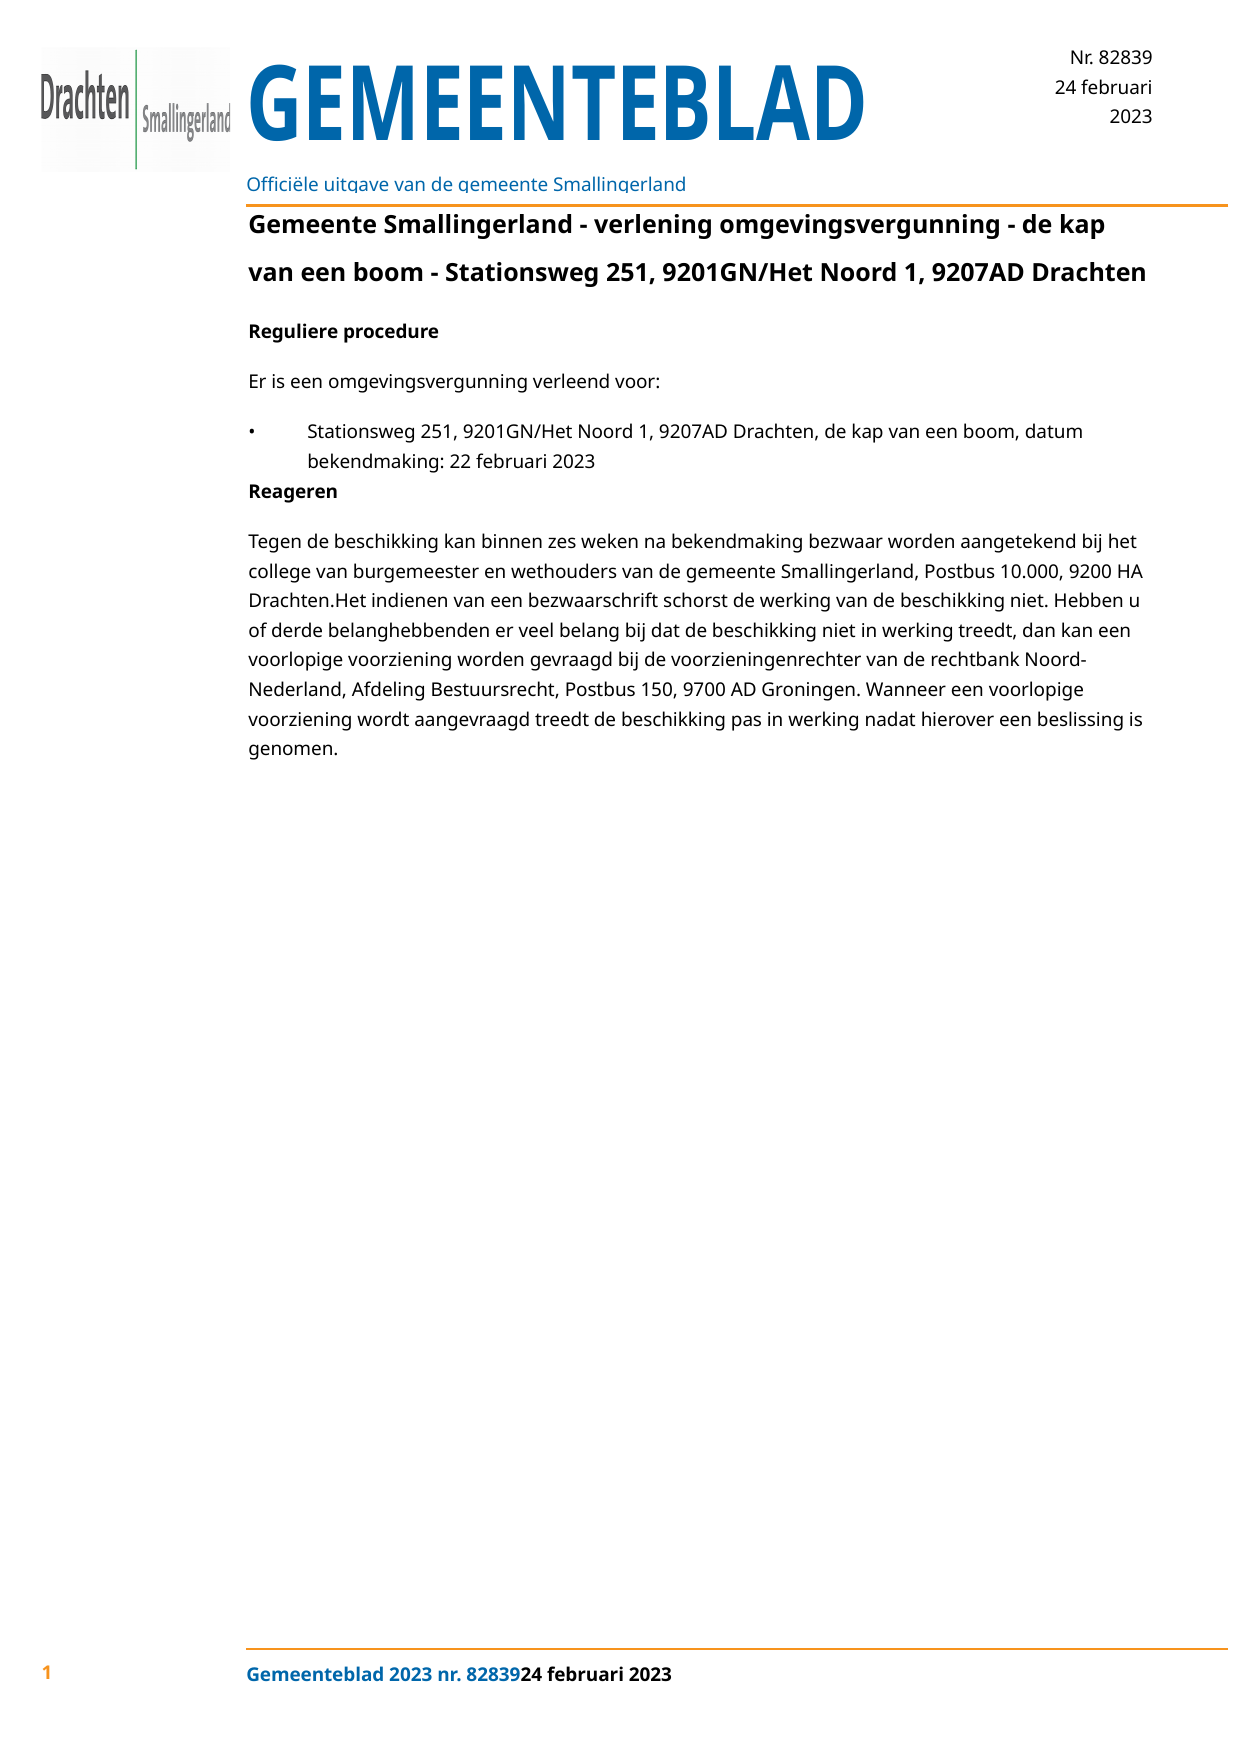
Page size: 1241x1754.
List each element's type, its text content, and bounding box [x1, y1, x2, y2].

text Reageren [248, 478, 1152, 504]
picture [41, 47, 231, 172]
text Gemeente Smallingerland - verlening omgevingsvergunning - de kap van een boom - Stationsweg 251, 9201GN/Het Noord 1, 9207AD Drachten [248, 207, 1152, 288]
text Er is een omgevingsvergunning verleend voor: [248, 368, 1152, 394]
text Reguliere procedure [248, 318, 1152, 344]
list Stationsweg 251, 9201GN/Het Noord 1, 9207AD Drachten, de kap van een boom, datum bekendmaking: 22 februari 2023 [248, 419, 1152, 474]
text Tegen de beschikking kan binnen zes weken na bekendmaking bezwaar worden aangetekend bij het college van burgemeester en wethouders van de gemeente Smallingerland, Postbus 10.000, 9200 HA Drachten.Het indienen van een bezwaarschrift schorst de werking van de beschikking niet. Hebben u of derde belanghebbenden er veel belang bij dat de beschikking niet in werking treedt, dan kan een voorlopige voorziening worden gevraagd bij de voorzieningenrechter van de rechtbank Noord-Nederland, Afdeling Bestuursrecht, Postbus 150, 9700 AD Groningen. Wanneer een voorlopige voorziening wordt aangevraagd treedt de beschikking pas in werking nadat hierover een beslissing is genomen. [248, 528, 1152, 761]
